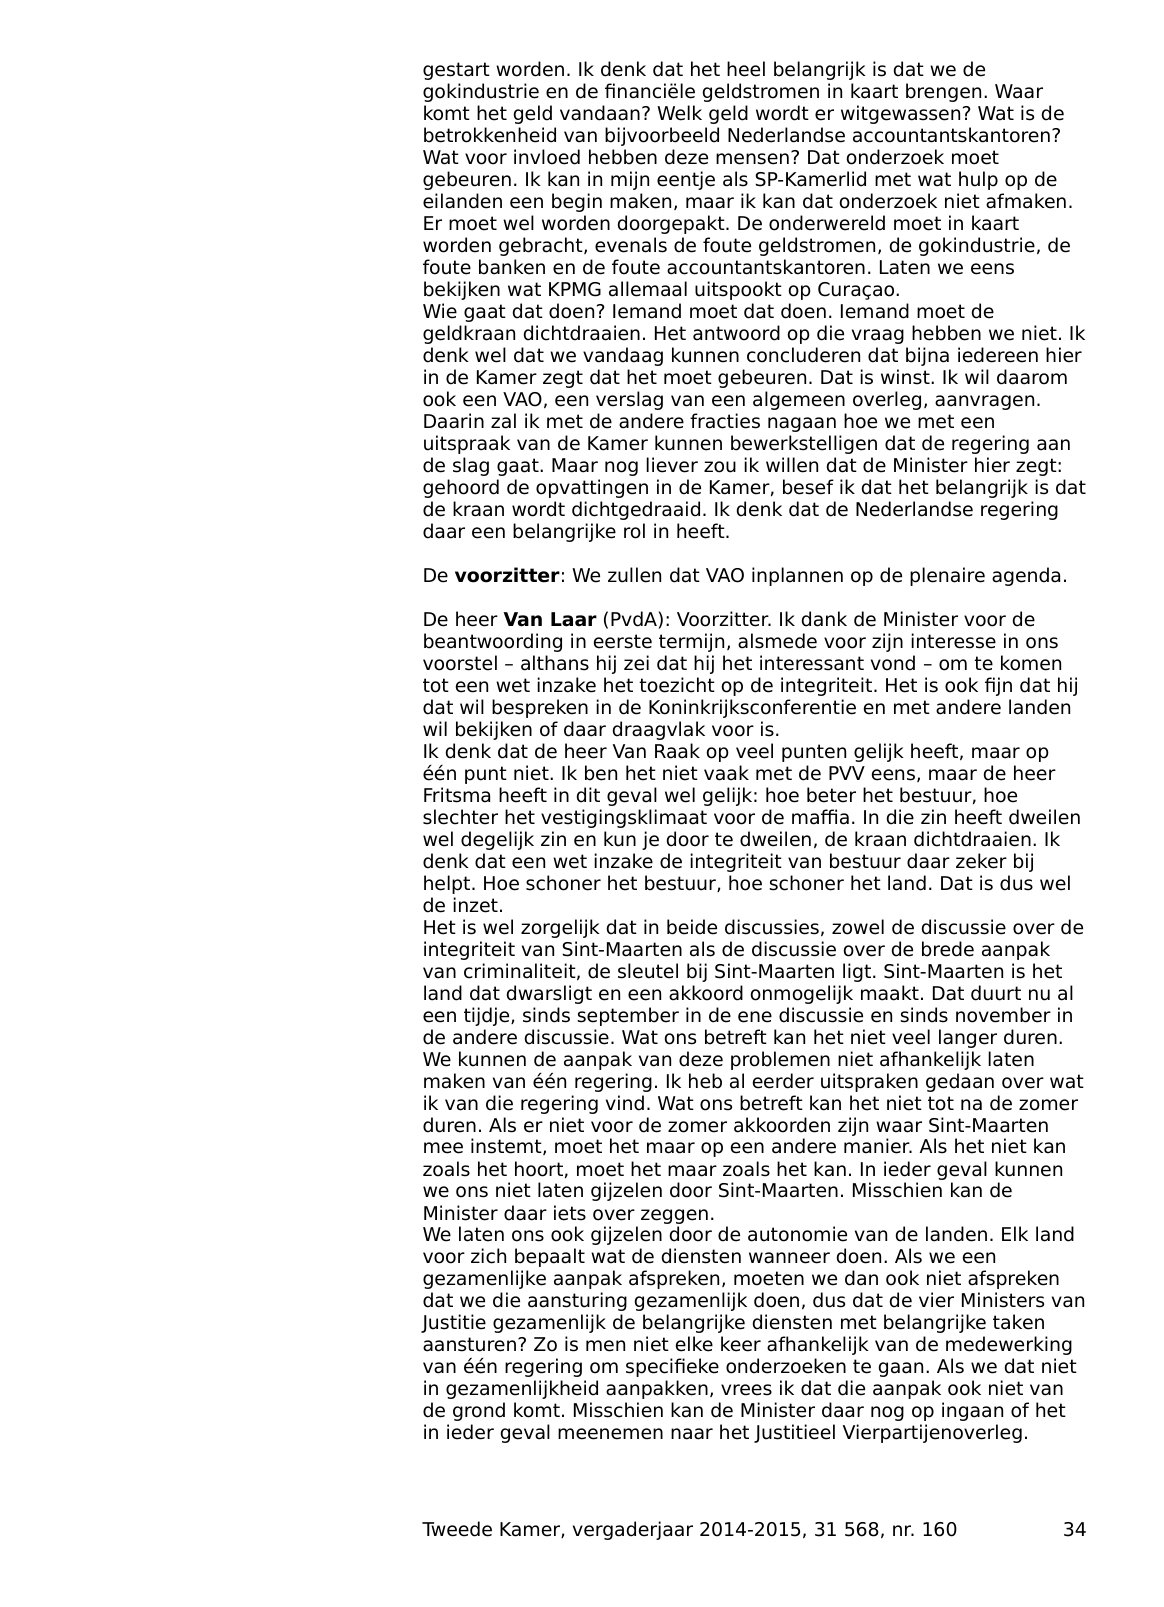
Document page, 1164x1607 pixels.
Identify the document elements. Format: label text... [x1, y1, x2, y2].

text De voorzitter: We zullen dat VAO inplannen op de plenaire agenda. [422, 565, 1087, 587]
text De heer Van Laar (PvdA): Voorzitter. Ik dank de Minister voor de beantwoording in eerste termijn, alsmede voor zijn interesse in ons voorstel – althans hij zei dat hij het interessant vond – om te komen tot een wet inzake het toezicht op de integriteit. Het is ook fijn dat hij dat wil bespreken in de Koninkrijksconferentie en met andere landen wil bekijken of daar draagvlak voor is. [422, 609, 1087, 741]
text We laten ons ook gijzelen door de autonomie van de landen. Elk land voor zich bepaalt wat de diensten wanneer doen. Als we een gezamenlijke aanpak afspreken, moeten we dan ook niet afspreken dat we die aansturing gezamenlijk doen, dus dat de vier Ministers van Justitie gezamenlijk de belangrijke diensten met belangrijke taken aansturen? Zo is men niet elke keer afhankelijk van de medewerking van één regering om specifieke onderzoeken te gaan. Als we dat niet in gezamenlijkheid aanpakken, vrees ik dat die aanpak ook niet van de grond komt. Misschien kan de Minister daar nog op ingaan of het in ieder geval meenemen naar het Justitieel Vierpartijenoverleg. [422, 1224, 1087, 1444]
text Het is wel zorgelijk dat in beide discussies, zowel de discussie over de integriteit van Sint-Maarten als de discussie over de brede aanpak van criminaliteit, de sleutel bij Sint-Maarten ligt. Sint-Maarten is het land dat dwarsligt en een akkoord onmogelijk maakt. Dat duurt nu al een tijdje, sinds september in de ene discussie en sinds november in de andere discussie. Wat ons betreft kan het niet veel langer duren. We kunnen de aanpak van deze problemen niet afhankelijk laten maken van één regering. Ik heb al eerder uitspraken gedaan over wat ik van die regering vind. Wat ons betreft kan het niet tot na de zomer duren. Als er niet voor de zomer akkoorden zijn waar Sint-Maarten mee instemt, moet het maar op een andere manier. Als het niet kan zoals het hoort, moet het maar zoals het kan. In ieder geval kunnen we ons niet laten gijzelen door Sint-Maarten. Misschien kan de Minister daar iets over zeggen. [422, 917, 1087, 1224]
text Wie gaat dat doen? Iemand moet dat doen. Iemand moet de geldkraan dichtdraaien. Het antwoord op die vraag hebben we niet. Ik denk wel dat we vandaag kunnen concluderen dat bijna iedereen hier in de Kamer zegt dat het moet gebeuren. Dat is winst. Ik wil daarom ook een VAO, een verslag van een algemeen overleg, aanvragen. Daarin zal ik met de andere fracties nagaan hoe we met een uitspraak van de Kamer kunnen bewerkstelligen dat de regering aan de slag gaat. Maar nog liever zou ik willen dat de Minister hier zegt: gehoord de opvattingen in de Kamer, besef ik dat het belangrijk is dat de kraan wordt dichtgedraaid. Ik denk dat de Nederlandse regering daar een belangrijke rol in heeft. [422, 301, 1087, 543]
text gestart worden. Ik denk dat het heel belangrijk is dat we de gokindustrie en de financiële geldstromen in kaart brengen. Waar komt het geld vandaan? Welk geld wordt er witgewassen? Wat is de betrokkenheid van bijvoorbeeld Nederlandse accountantskantoren? Wat voor invloed hebben deze mensen? Dat onderzoek moet gebeuren. Ik kan in mijn eentje als SP-Kamerlid met wat hulp op de eilanden een begin maken, maar ik kan dat onderzoek niet afmaken. Er moet wel worden doorgepakt. De onderwereld moet in kaart worden gebracht, evenals de foute geldstromen, de gokindustrie, de foute banken en de foute accountantskantoren. Laten we eens bekijken wat KPMG allemaal uitspookt op Curaçao. [422, 59, 1087, 301]
text Ik denk dat de heer Van Raak op veel punten gelijk heeft, maar op één punt niet. Ik ben het niet vaak met de PVV eens, maar de heer Fritsma heeft in dit geval wel gelijk: hoe beter het bestuur, hoe slechter het vestigingsklimaat voor de maffia. In die zin heeft dweilen wel degelijk zin en kun je door te dweilen, de kraan dichtdraaien. Ik denk dat een wet inzake de integriteit van bestuur daar zeker bij helpt. Hoe schoner het bestuur, hoe schoner het land. Dat is dus wel de inzet. [422, 741, 1087, 917]
